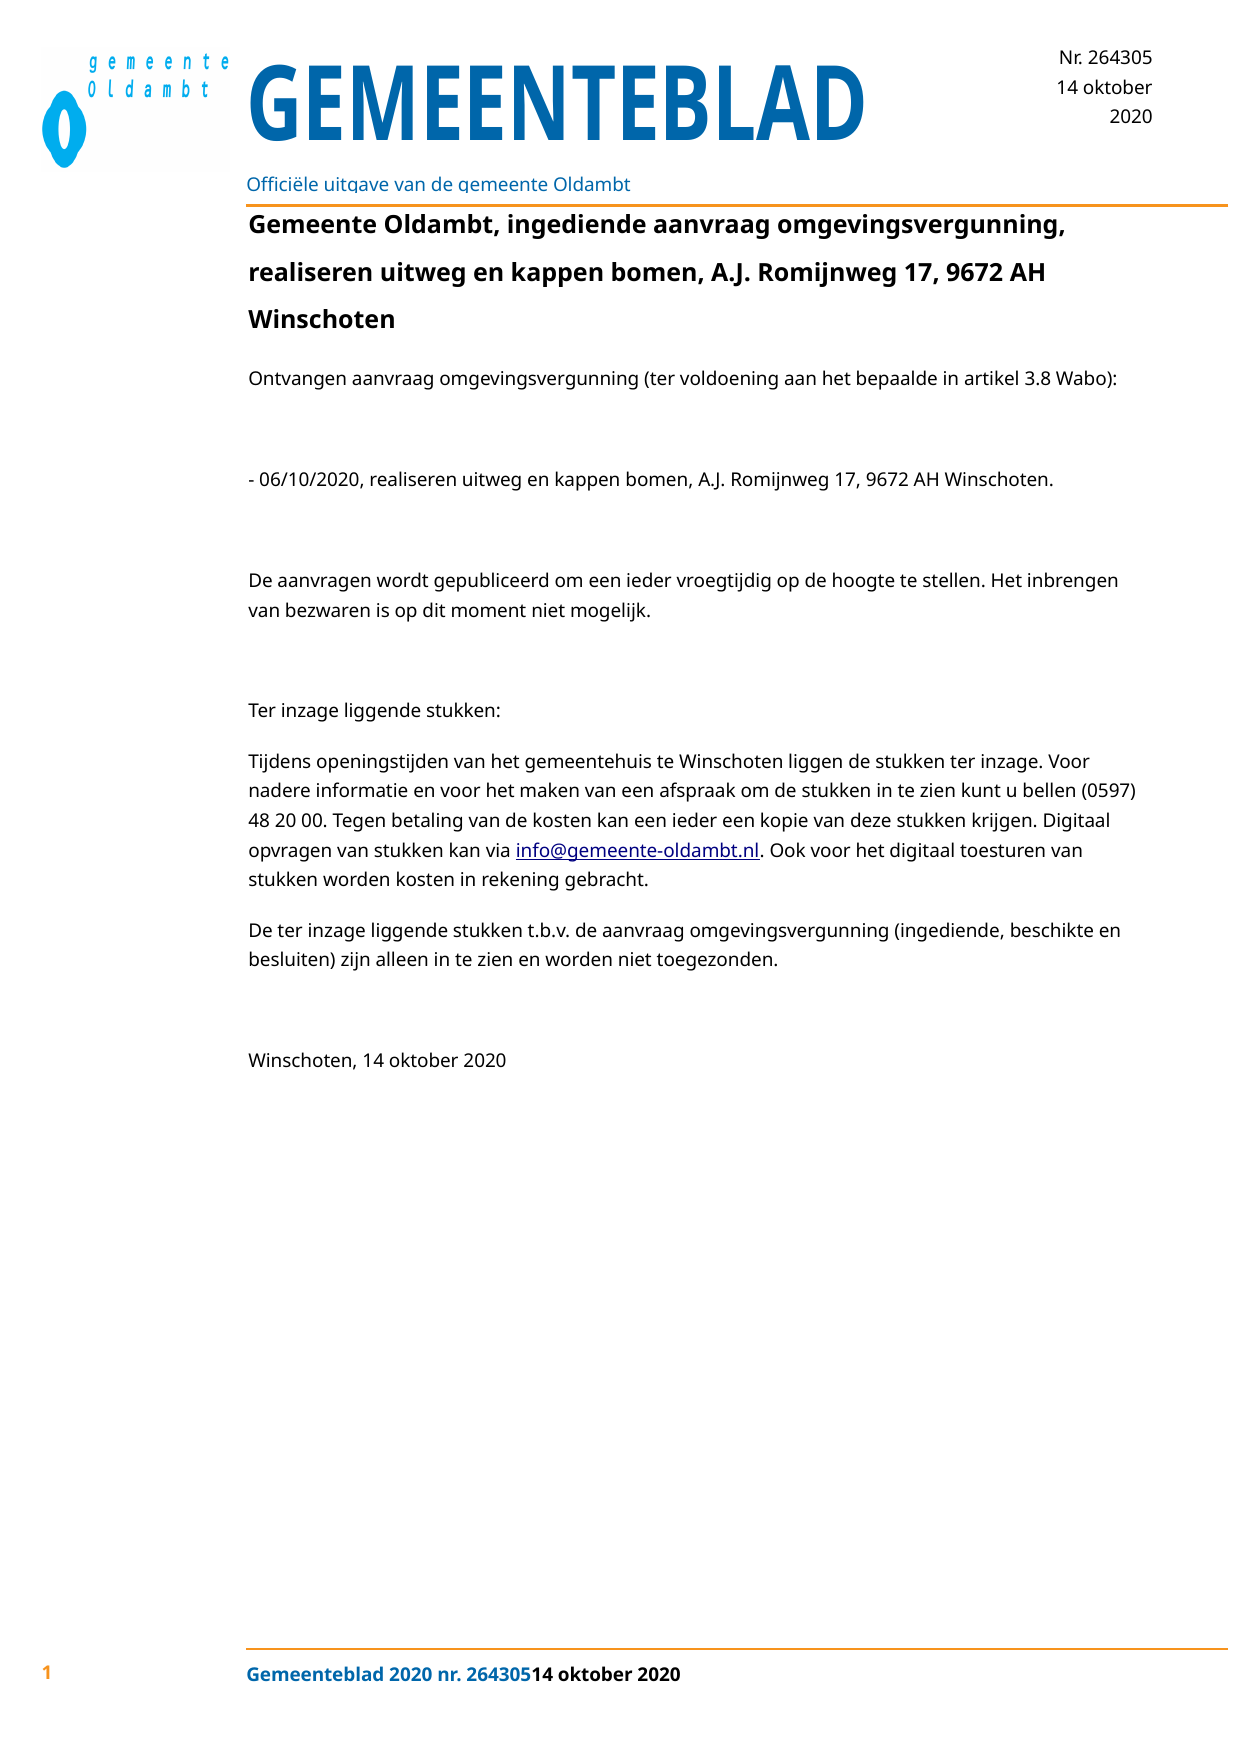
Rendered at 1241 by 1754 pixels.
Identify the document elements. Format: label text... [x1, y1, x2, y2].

text Ontvangen aanvraag omgevingsvergunning (ter voldoening aan het bepaalde in artikel 3.8 Wabo): [248, 366, 1152, 391]
text Winschoten, 14 oktober 2020 [248, 1047, 1152, 1073]
text Gemeente Oldambt, ingediende aanvraag omgevingsvergunning, realiseren uitweg en kappen bomen, A.J. Romijnweg 17, 9672 AH Winschoten [248, 207, 1152, 336]
picture [41, 47, 231, 172]
text De ter inzage liggende stukken t.b.v. de aanvraag omgevingsvergunning (ingediende, beschikte en besluiten) zijn alleen in te zien en worden niet toegezonden. [248, 917, 1152, 972]
text De aanvragen wordt gepubliceerd om een ieder vroegtijdig op de hoogte te stellen. Het inbrengen van bezwaren is op dit moment niet mogelijk. [248, 567, 1152, 622]
text Ter inzage liggende stukken: [248, 698, 1152, 723]
text - 06/10/2020, realiseren uitweg en kappen bomen, A.J. Romijnweg 17, 9672 AH Winschoten. [248, 466, 1152, 492]
text Tijdens openingstijden van het gemeentehuis te Winschoten liggen de stukken ter inzage. Voor nadere informatie en voor het maken van een afspraak om de stukken in te zien kunt u bellen (0597) 48 20 00. Tegen betaling van de kosten kan een ieder een kopie van deze stukken krijgen. Digitaal opvragen van stukken kan via info@gemeente-oldambt.nl. Ook voor het digitaal toesturen van stukken worden kosten in rekening gebracht. [248, 748, 1152, 892]
